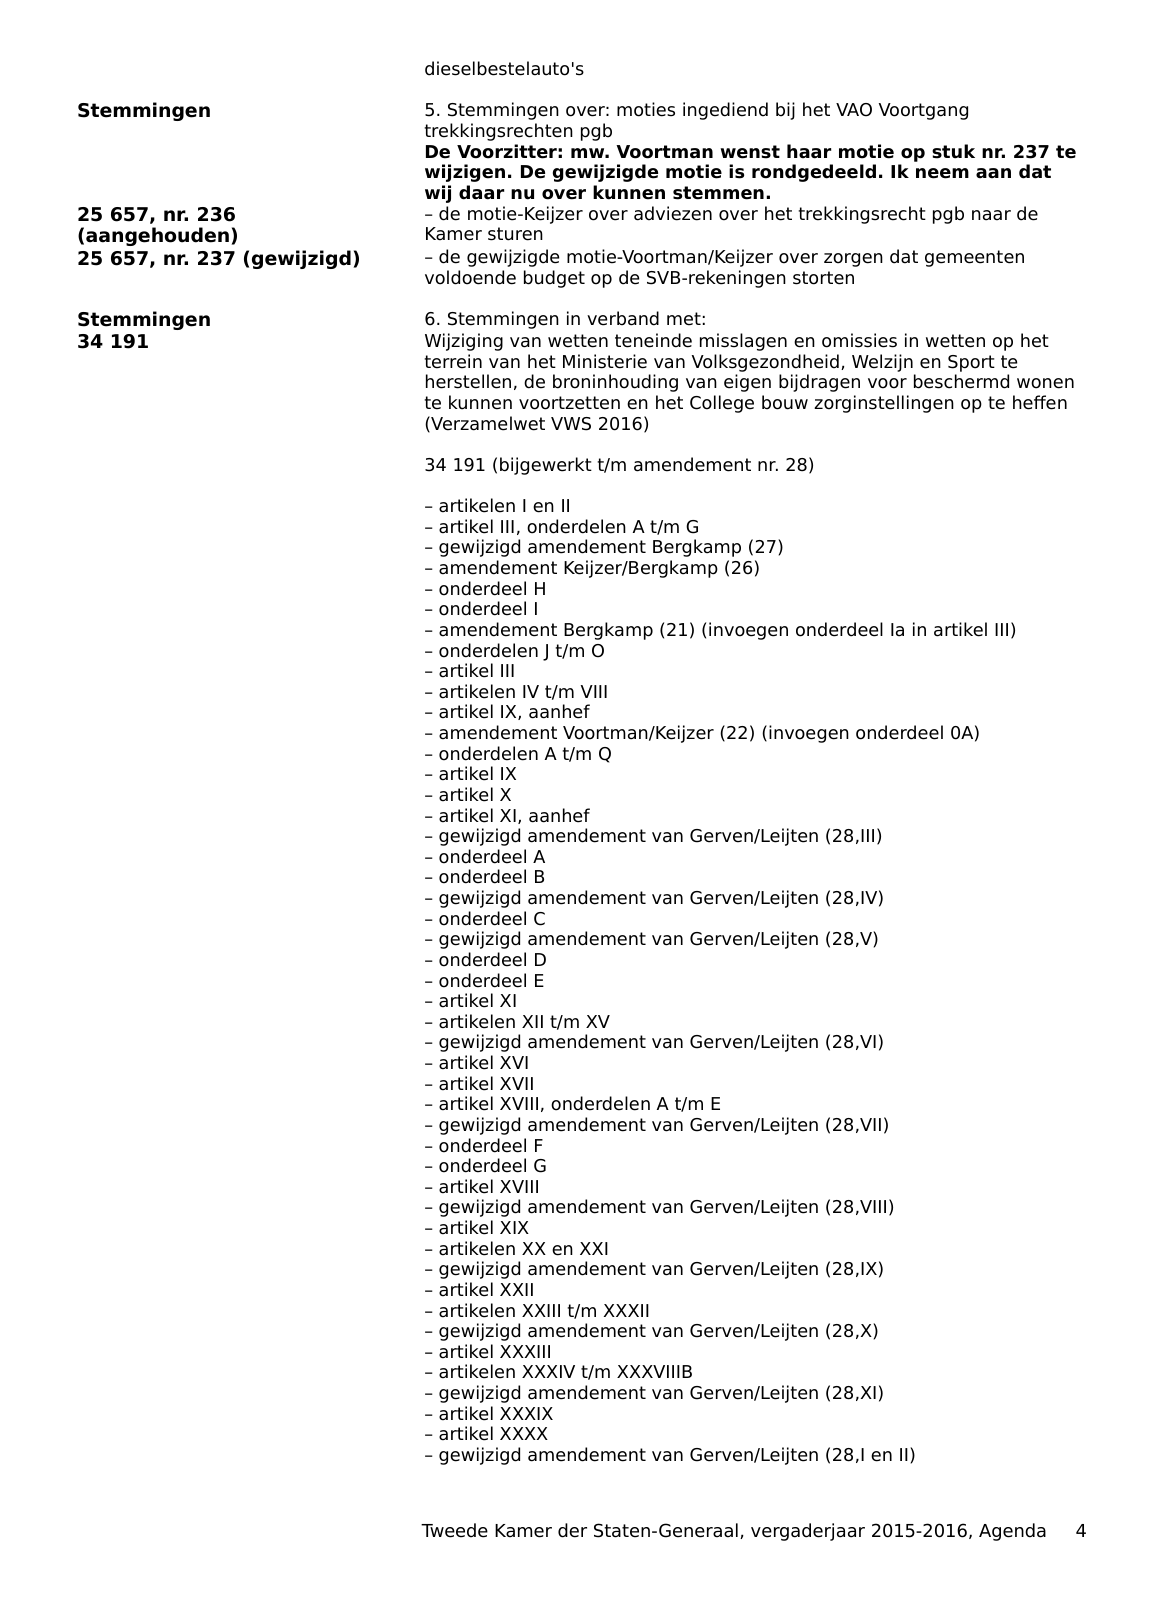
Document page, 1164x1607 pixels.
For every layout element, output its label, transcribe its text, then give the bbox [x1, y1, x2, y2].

table_cell Wijziging van wetten teneinde misslagen en omissies in wetten op het terrein van het Ministerie van Volksgezondheid, Welzijn en Sport te herstellen, de broninhouding van eigen bijdragen voor beschermd wonen te kunnen voortzetten en het College bouw zorginstellingen op te heffen (Verzamelwet VWS 2016) [418, 331, 1087, 434]
table_cell [401, 1342, 418, 1362]
table_cell – gewijzigd amendement Bergkamp (27) [418, 538, 1087, 558]
table_cell [77, 558, 401, 579]
table_cell [77, 1321, 401, 1342]
table_cell – gewijzigd amendement van Gerven/Leijten (28,IX) [418, 1259, 1087, 1280]
table_cell [418, 289, 1087, 309]
table_cell – artikel XVIII, onderdelen A t/m E [418, 1094, 1087, 1115]
table_cell – artikelen IV t/m VIII [418, 682, 1087, 702]
table_cell – onderdeel C [418, 909, 1087, 929]
table_cell [418, 434, 1087, 455]
table_cell [77, 991, 401, 1012]
table_cell [401, 59, 418, 80]
table_cell – onderdeel I [418, 599, 1087, 620]
table_cell [401, 785, 418, 806]
table_cell [401, 1198, 418, 1218]
table_cell – onderdeel H [418, 579, 1087, 599]
table_cell – onderdeel B [418, 868, 1087, 888]
table_cell [401, 950, 418, 971]
table_cell [401, 204, 418, 247]
table_cell [401, 1177, 418, 1197]
table_cell [401, 1301, 418, 1321]
table_cell [401, 1363, 418, 1383]
table_cell [77, 496, 401, 517]
table_cell [401, 1424, 418, 1445]
table_cell 25 657, nr. 236 (aangehouden) [77, 204, 401, 247]
table_cell [77, 1383, 401, 1404]
table_cell – gewijzigd amendement van Gerven/Leijten (28,VIII) [418, 1198, 1087, 1218]
table_cell [77, 971, 401, 991]
table_cell [77, 682, 401, 702]
table_cell [401, 1012, 418, 1032]
table_cell [77, 1218, 401, 1239]
table_cell [418, 476, 1087, 496]
table_cell [77, 80, 401, 100]
table_cell – onderdeel A [418, 847, 1087, 867]
table_cell [401, 1383, 418, 1404]
table_cell [401, 80, 418, 100]
table_cell [401, 744, 418, 764]
table_cell [401, 806, 418, 826]
table_cell [77, 868, 401, 888]
table_cell – onderdeel G [418, 1156, 1087, 1177]
table_cell – gewijzigd amendement van Gerven/Leijten (28,V) [418, 929, 1087, 950]
table_cell – gewijzigd amendement van Gerven/Leijten (28,VII) [418, 1115, 1087, 1136]
table_cell – onderdeel E [418, 971, 1087, 991]
table_cell [77, 764, 401, 785]
table_cell [77, 929, 401, 950]
table_cell [77, 538, 401, 558]
table_cell – de gewijzigde motie-Voortman/Keijzer over zorgen dat gemeenten voldoende budget op de SVB-rekeningen storten [418, 248, 1087, 289]
table_cell [401, 100, 418, 142]
table_cell [77, 1115, 401, 1136]
table_cell [401, 1218, 418, 1239]
table_cell – onderdeel D [418, 950, 1087, 971]
table_cell [401, 434, 418, 455]
table_cell – artikel III, onderdelen A t/m G [418, 517, 1087, 537]
table_cell [77, 1342, 401, 1362]
table_cell [77, 847, 401, 867]
table_cell [77, 289, 401, 309]
table_cell [401, 847, 418, 867]
table_cell 34 191 [77, 331, 401, 434]
table_cell [401, 1259, 418, 1280]
table_cell [401, 641, 418, 661]
table_cell [77, 806, 401, 826]
table_cell [401, 1239, 418, 1259]
table_cell [77, 909, 401, 929]
table_cell – artikel IX [418, 764, 1087, 785]
table_cell [401, 1074, 418, 1094]
table_cell [401, 909, 418, 929]
table_cell [77, 476, 401, 496]
table_cell – artikelen XX en XXI [418, 1239, 1087, 1259]
table_cell – artikel XVI [418, 1053, 1087, 1074]
table_cell [77, 620, 401, 641]
table_cell – onderdelen A t/m Q [418, 744, 1087, 764]
table_cell – artikelen XXIII t/m XXXII [418, 1301, 1087, 1321]
table_cell – de motie-Keijzer over adviezen over het trekkingsrecht pgb naar de Kamer sturen [418, 204, 1087, 247]
table_cell [77, 579, 401, 599]
table_cell [77, 1074, 401, 1094]
table_cell [77, 1033, 401, 1053]
table_cell [77, 1363, 401, 1383]
table_cell [401, 1094, 418, 1115]
table_cell – amendement Keijzer/Bergkamp (26) [418, 558, 1087, 579]
table_cell – gewijzigd amendement van Gerven/Leijten (28,I en II) [418, 1445, 1087, 1466]
table_cell [401, 929, 418, 950]
table_cell [77, 723, 401, 744]
table_cell [77, 661, 401, 682]
table_cell [401, 703, 418, 723]
table_cell 6. Stemmingen in verband met: [418, 309, 1087, 331]
table_cell [401, 579, 418, 599]
table_cell [401, 764, 418, 785]
table_cell [77, 888, 401, 909]
table_cell – artikelen XXXIV t/m XXXVIIIB [418, 1363, 1087, 1383]
table_cell – artikel XVIII [418, 1177, 1087, 1197]
table_cell – artikel XXII [418, 1280, 1087, 1301]
table_cell – artikel X [418, 785, 1087, 806]
table_cell [77, 1404, 401, 1424]
table_cell dieselbestelauto's [418, 59, 1087, 80]
table_cell [401, 723, 418, 744]
table_cell – artikel XIX [418, 1218, 1087, 1239]
table_cell [401, 1280, 418, 1301]
table_cell [401, 826, 418, 847]
table_cell – amendement Voortman/Keijzer (22) (invoegen onderdeel 0A) [418, 723, 1087, 744]
table_cell [77, 142, 401, 203]
table_cell Stemmingen [77, 100, 401, 142]
table_cell [401, 538, 418, 558]
table_cell [77, 1198, 401, 1218]
table_cell [77, 1136, 401, 1156]
table_cell [77, 1053, 401, 1074]
table_cell 5. Stemmingen over: moties ingediend bij het VAO Voortgang trekkingsrechten pgb [418, 100, 1087, 142]
table_cell [401, 1136, 418, 1156]
table_cell [401, 620, 418, 641]
table_cell – artikel XXXIX [418, 1404, 1087, 1424]
table_cell [401, 309, 418, 331]
table_cell 25 657, nr. 237 (gewijzigd) [77, 248, 401, 289]
table_cell [77, 1094, 401, 1115]
table_cell [401, 661, 418, 682]
table_cell – gewijzigd amendement van Gerven/Leijten (28,X) [418, 1321, 1087, 1342]
table_cell – onderdeel F [418, 1136, 1087, 1156]
table_cell [401, 1445, 418, 1466]
table_cell [401, 289, 418, 309]
table_cell [77, 744, 401, 764]
table_cell Stemmingen [77, 309, 401, 331]
table_cell – artikelen XII t/m XV [418, 1012, 1087, 1032]
table_cell De Voorzitter: mw. Voortman wenst haar motie op stuk nr. 237 te wijzigen. De gewijzigde motie is rondgedeeld. Ik neem aan dat wij daar nu over kunnen stemmen. [418, 142, 1087, 203]
table_cell – gewijzigd amendement van Gerven/Leijten (28,III) [418, 826, 1087, 847]
table_cell [77, 1239, 401, 1259]
table_cell [401, 455, 418, 476]
table_cell – artikel XI [418, 991, 1087, 1012]
table_cell – artikel XVII [418, 1074, 1087, 1094]
table_cell – gewijzigd amendement van Gerven/Leijten (28,IV) [418, 888, 1087, 909]
table_cell [401, 558, 418, 579]
table_cell – artikel XXXX [418, 1424, 1087, 1445]
table_cell [401, 248, 418, 289]
table_cell [77, 599, 401, 620]
table_cell [401, 476, 418, 496]
table_cell [401, 1321, 418, 1342]
table_cell [401, 1033, 418, 1053]
table_cell [401, 517, 418, 537]
table_cell [401, 1404, 418, 1424]
table_cell – amendement Bergkamp (21) (invoegen onderdeel Ia in artikel III) [418, 620, 1087, 641]
table_cell [401, 1156, 418, 1177]
table_cell [77, 641, 401, 661]
table_cell [401, 142, 418, 203]
table_cell [77, 59, 401, 80]
table_cell [401, 888, 418, 909]
table_cell – gewijzigd amendement van Gerven/Leijten (28,XI) [418, 1383, 1087, 1404]
table_cell [401, 496, 418, 517]
table_cell [401, 331, 418, 434]
table_cell – artikelen I en II [418, 496, 1087, 517]
table_cell [401, 1053, 418, 1074]
table_cell [401, 682, 418, 702]
table_cell [77, 1156, 401, 1177]
table_cell [401, 599, 418, 620]
table_cell – artikel XXXIII [418, 1342, 1087, 1362]
table_cell [77, 950, 401, 971]
table_cell [77, 1280, 401, 1301]
table_cell [77, 703, 401, 723]
table_cell [77, 1012, 401, 1032]
table_cell [401, 868, 418, 888]
table_cell [77, 1445, 401, 1466]
table_cell [77, 1424, 401, 1445]
table_cell [401, 991, 418, 1012]
table_cell [77, 1259, 401, 1280]
table_cell [77, 1301, 401, 1321]
table_cell [401, 971, 418, 991]
table_cell – gewijzigd amendement van Gerven/Leijten (28,VI) [418, 1033, 1087, 1053]
table_cell – artikel III [418, 661, 1087, 682]
table_cell [77, 455, 401, 476]
table_cell [77, 1177, 401, 1197]
table_cell 34 191 (bijgewerkt t/m amendement nr. 28) [418, 455, 1087, 476]
table_cell – artikel XI, aanhef [418, 806, 1087, 826]
table_cell – artikel IX, aanhef [418, 703, 1087, 723]
table_cell [77, 434, 401, 455]
table_cell [77, 785, 401, 806]
table_cell – onderdelen J t/m O [418, 641, 1087, 661]
table_cell [418, 80, 1087, 100]
table_cell [401, 1115, 418, 1136]
table_cell [77, 826, 401, 847]
table_cell [77, 517, 401, 537]
